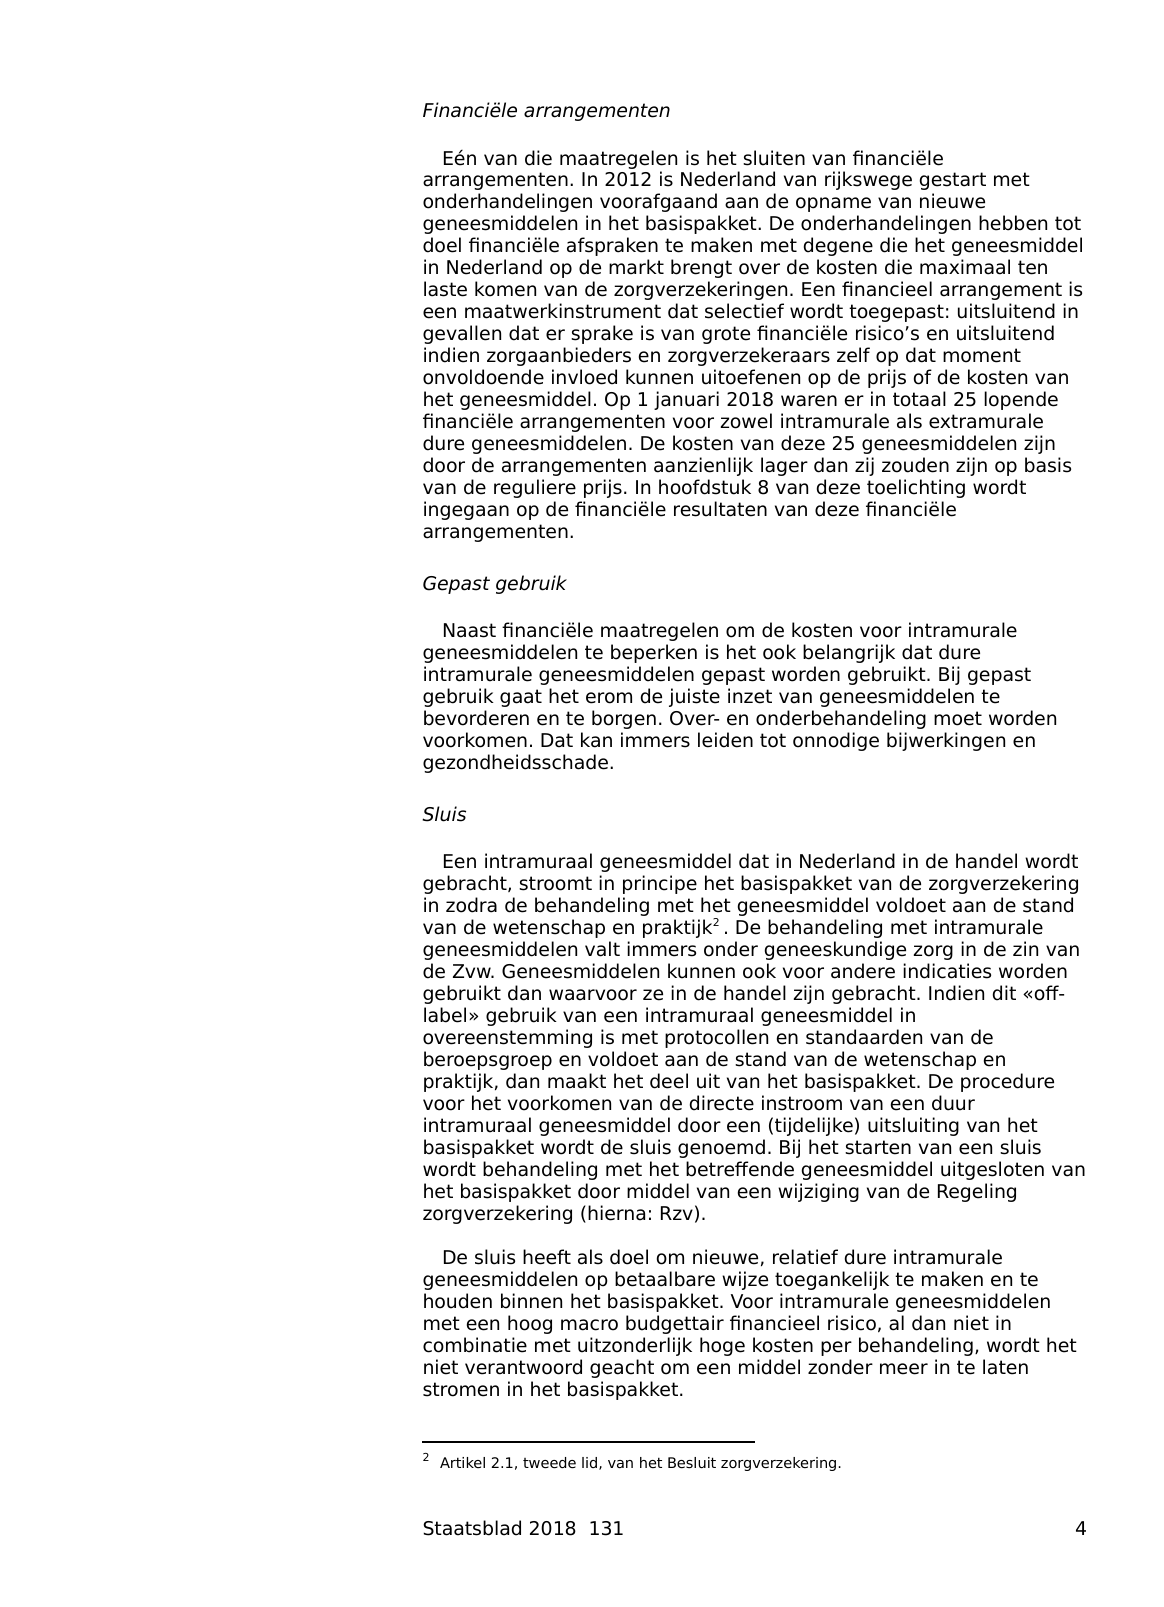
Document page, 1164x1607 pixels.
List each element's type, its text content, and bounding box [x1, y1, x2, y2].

text Een intramuraal geneesmiddel dat in Nederland in de handel wordt gebracht, stroomt in principe het basispakket van de zorgverzekering in zodra de behandeling met het geneesmiddel voldoet aan de stand van de wetenschap en praktijk. De behandeling met intramurale geneesmiddelen valt immers onder geneeskundige zorg in de zin van de Zvw. Geneesmiddelen kunnen ook voor andere indicaties worden gebruikt dan waarvoor ze in de handel zijn gebracht. Indien dit «off-label» gebruik van een intramuraal geneesmiddel in overeenstemming is met protocollen en standaarden van de beroepsgroep en voldoet aan de stand van de wetenschap en praktijk, dan maakt het deel uit van het basispakket. De procedure voor het voorkomen van de directe instroom van een duur intramuraal geneesmiddel door een (tijdelijke) uitsluiting van het basispakket wordt de sluis genoemd. Bij het starten van een sluis wordt behandeling met het betreffende geneesmiddel uitgesloten van het basispakket door middel van een wijziging van de Regeling zorgverzekering (hierna: Rzv). [422, 851, 1087, 1224]
text Naast financiële maatregelen om de kosten voor intramurale geneesmiddelen te beperken is het ook belangrijk dat dure intramurale geneesmiddelen gepast worden gebruikt. Bij gepast gebruik gaat het erom de juiste inzet van geneesmiddelen te bevorderen en te borgen. Over- en onderbehandeling moet worden voorkomen. Dat kan immers leiden tot onnodige bijwerkingen en gezondheidsschade. [422, 620, 1087, 774]
subtitle Sluis [422, 804, 1087, 826]
text Eén van die maatregelen is het sluiten van financiële arrangementen. In 2012 is Nederland van rijkswege gestart met onderhandelingen voorafgaand aan de opname van nieuwe geneesmiddelen in het basispakket. De onderhandelingen hebben tot doel financiële afspraken te maken met degene die het geneesmiddel in Nederland op de markt brengt over de kosten die maximaal ten laste komen van de zorgverzekeringen. Een financieel arrangement is een maatwerkinstrument dat selectief wordt toegepast: uitsluitend in gevallen dat er sprake is van grote financiële risico’s en uitsluitend indien zorgaanbieders en zorgverzekeraars zelf op dat moment onvoldoende invloed kunnen uitoefenen op de prijs of de kosten van het geneesmiddel. Op 1 januari 2018 waren er in totaal 25 lopende financiële arrangementen voor zowel intramurale als extramurale dure geneesmiddelen. De kosten van deze 25 geneesmiddelen zijn door de arrangementen aanzienlijk lager dan zij zouden zijn op basis van de reguliere prijs. In hoofdstuk 8 van deze toelichting wordt ingegaan op de financiële resultaten van deze financiële arrangementen. [422, 147, 1087, 543]
text Artikel 2.1, tweede lid, van het Besluit zorgverzekering. [422, 1451, 1087, 1473]
subtitle Gepast gebruik [422, 573, 1087, 595]
text De sluis heeft als doel om nieuwe, relatief dure intramurale geneesmiddelen op betaalbare wijze toegankelijk te maken en te houden binnen het basispakket. Voor intramurale geneesmiddelen met een hoog macro budgettair financieel risico, al dan niet in combinatie met uitzonderlijk hoge kosten per behandeling, wordt het niet verantwoord geacht om een middel zonder meer in te laten stromen in het basispakket. [422, 1247, 1087, 1401]
subtitle Financiële arrangementen [422, 100, 1087, 122]
